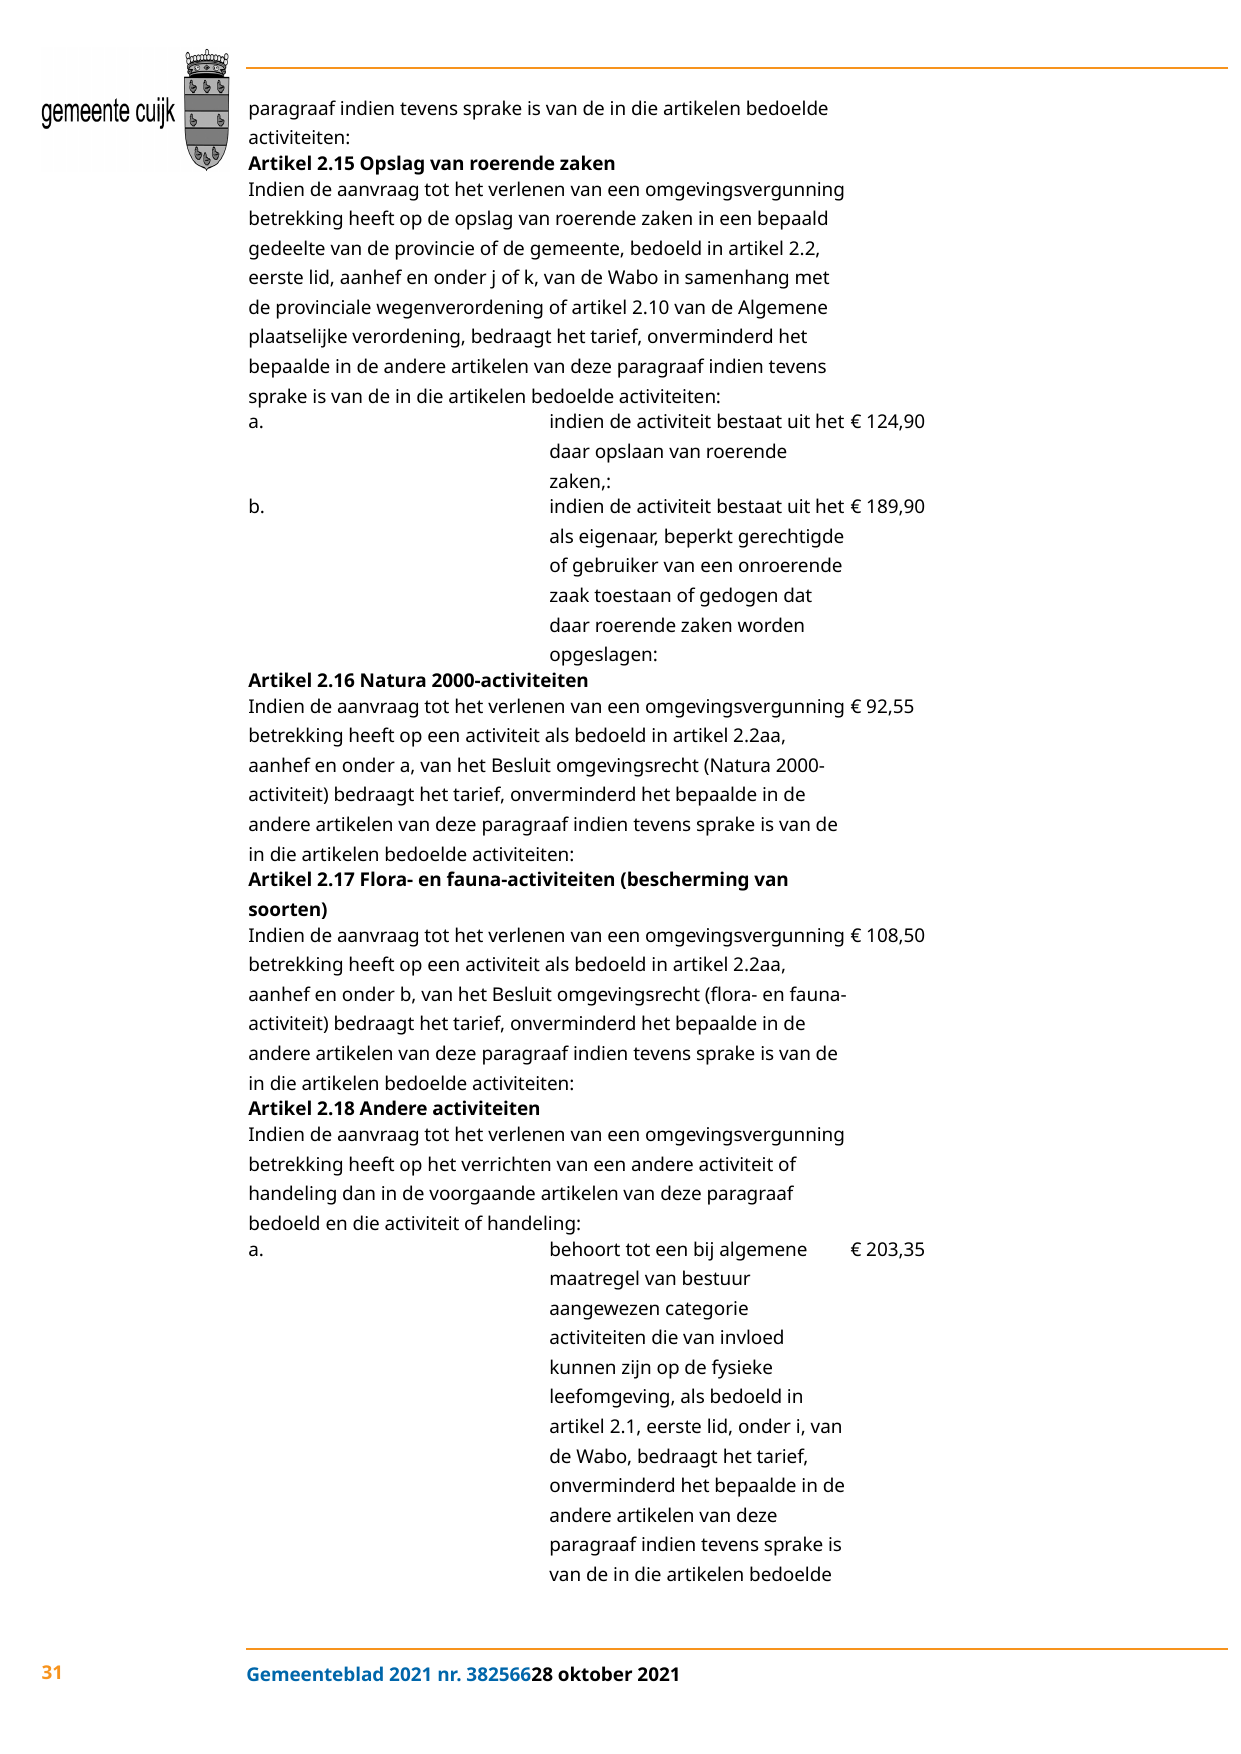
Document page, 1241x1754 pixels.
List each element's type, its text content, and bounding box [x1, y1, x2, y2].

table_cell [850, 150, 1152, 176]
picture [41, 47, 231, 172]
table_cell Indien de aanvraag tot het verlenen van een omgevingsvergunning betrekking heeft op het verrichten van een andere activiteit of handeling dan in de voorgaande artikelen van deze paragraaf bedoeld en die activiteit of handeling: [248, 1121, 850, 1236]
table_cell € 189,90 [850, 494, 1152, 667]
table_cell behoort tot een bij algemene maatregel van bestuur aangewezen categorie activiteiten die van invloed kunnen zijn op de fysieke leefomgeving, als bedoeld in artikel 2.1, eerste lid, onder i, van de Wabo, bedraagt het tarief, onverminderd het bepaalde in de andere artikelen van deze paragraaf indien tevens sprake is van de in die artikelen bedoelde [549, 1236, 850, 1587]
table_cell [850, 95, 1152, 150]
table_cell paragraaf indien tevens sprake is van de in die artikelen bedoelde activiteiten: [248, 95, 850, 150]
table_cell € 203,35 [850, 1236, 1152, 1587]
table_cell € 108,50 [850, 922, 1152, 1096]
table_cell Indien de aanvraag tot het verlenen van een omgevingsvergunning betrekking heeft op de opslag van roerende zaken in een bepaald gedeelte van de provincie of de gemeente, bedoeld in artikel 2.2, eerste lid, aanhef en onder j of k, van de Wabo in samenhang met de provinciale wegenverordening of artikel 2.10 van de Algemene plaatselijke verordening, bedraagt het tarief, onverminderd het bepaalde in de andere artikelen van deze paragraaf indien tevens sprake is van de in die artikelen bedoelde activiteiten: [248, 176, 850, 409]
table_cell a. [248, 1236, 549, 1587]
table_cell Indien de aanvraag tot het verlenen van een omgevingsvergunning betrekking heeft op een activiteit als bedoeld in artikel 2.2aa, aanhef en onder a, van het Besluit omgevingsrecht (Natura 2000-activiteit) bedraagt het tarief, onverminderd het bepaalde in de andere artikelen van deze paragraaf indien tevens sprake is van de in die artikelen bedoelde activiteiten: [248, 693, 850, 867]
table_cell a. [248, 409, 549, 493]
table_cell € 92,55 [850, 693, 1152, 867]
table_cell Indien de aanvraag tot het verlenen van een omgevingsvergunning betrekking heeft op een activiteit als bedoeld in artikel 2.2aa, aanhef en onder b, van het Besluit omgevingsrecht (flora- en fauna-activiteit) bedraagt het tarief, onverminderd het bepaalde in de andere artikelen van deze paragraaf indien tevens sprake is van de in die artikelen bedoelde activiteiten: [248, 922, 850, 1096]
table_cell [850, 176, 1152, 409]
table_cell indien de activiteit bestaat uit het daar opslaan van roerende zaken,: [549, 409, 850, 493]
table_cell Artikel 2.17 Flora- en fauna-activiteiten (bescherming van soorten) [248, 867, 850, 922]
table_cell Artikel 2.15 Opslag van roerende zaken [248, 150, 850, 176]
table_cell Artikel 2.18 Andere activiteiten [248, 1096, 850, 1121]
table_cell indien de activiteit bestaat uit het als eigenaar, beperkt gerechtigde of gebruiker van een onroerende zaak toestaan of gedogen dat daar roerende zaken worden opgeslagen: [549, 494, 850, 667]
table_cell Artikel 2.16 Natura 2000-activiteiten [248, 667, 850, 693]
table_cell [850, 867, 1152, 922]
table_cell [850, 1121, 1152, 1236]
table_cell b. [248, 494, 549, 667]
table_cell € 124,90 [850, 409, 1152, 493]
table_cell [850, 1096, 1152, 1121]
table_cell [850, 667, 1152, 693]
